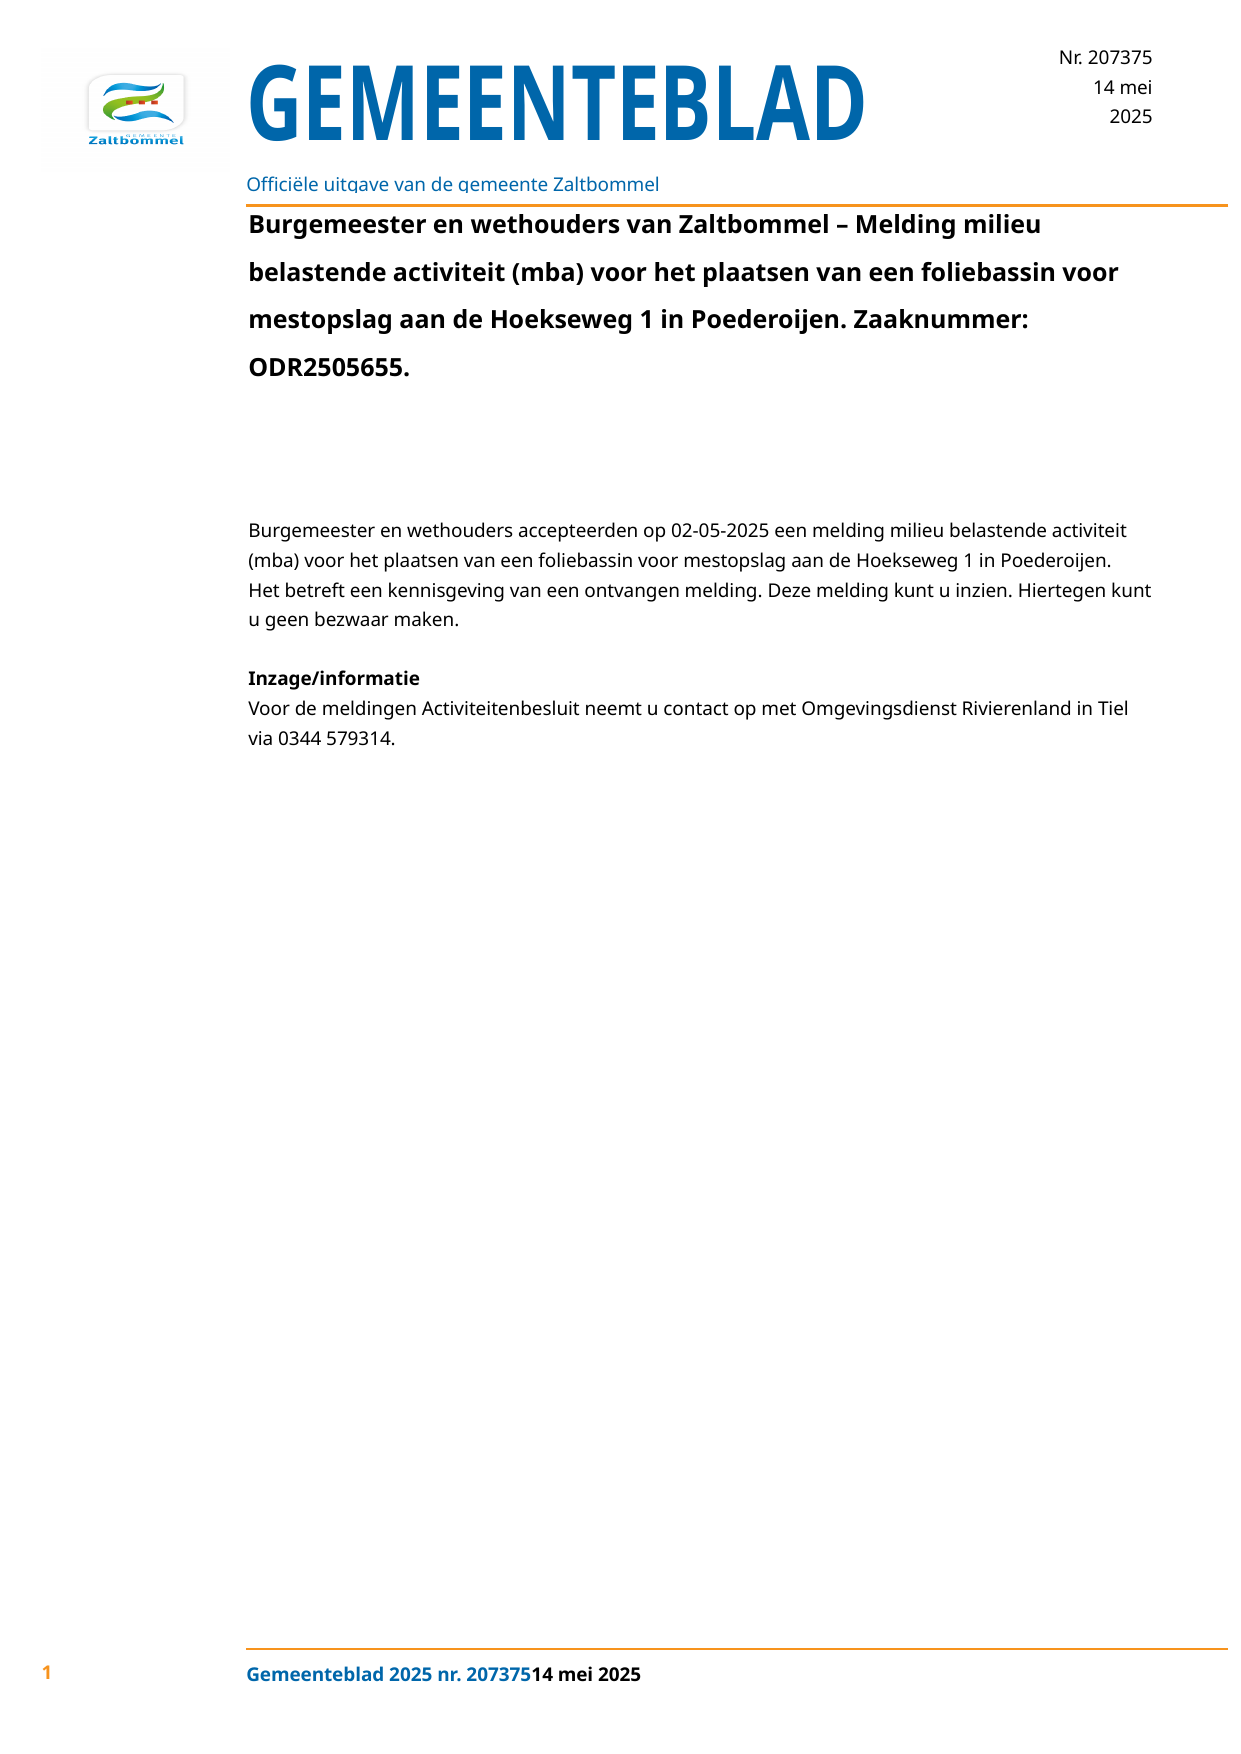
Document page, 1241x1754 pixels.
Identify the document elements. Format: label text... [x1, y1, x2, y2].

text Burgemeester en wethouders accepteerden op 02-05-2025 een melding milieu belastende activiteit (mba) voor het plaatsen van een foliebassin voor mestopslag aan de Hoekseweg 1 in Poederoijen. [248, 518, 1152, 573]
text Het betreft een kennisgeving van een ontvangen melding. Deze melding kunt u inzien. Hiertegen kunt u geen bezwaar maken. [248, 577, 1152, 632]
text Voor de meldingen Activiteitenbesluit neemt u contact op met Omgevingsdienst Rivierenland in Tiel via 0344 579314. [248, 695, 1152, 751]
picture [41, 47, 231, 172]
text Burgemeester en wethouders van Zaltbommel – Melding milieu belastende activiteit (mba) voor het plaatsen van een foliebassin voor mestopslag aan de Hoekseweg 1 in Poederoijen. Zaaknummer: ODR2505655. [248, 207, 1152, 384]
text Inzage/informatie [248, 666, 1152, 691]
